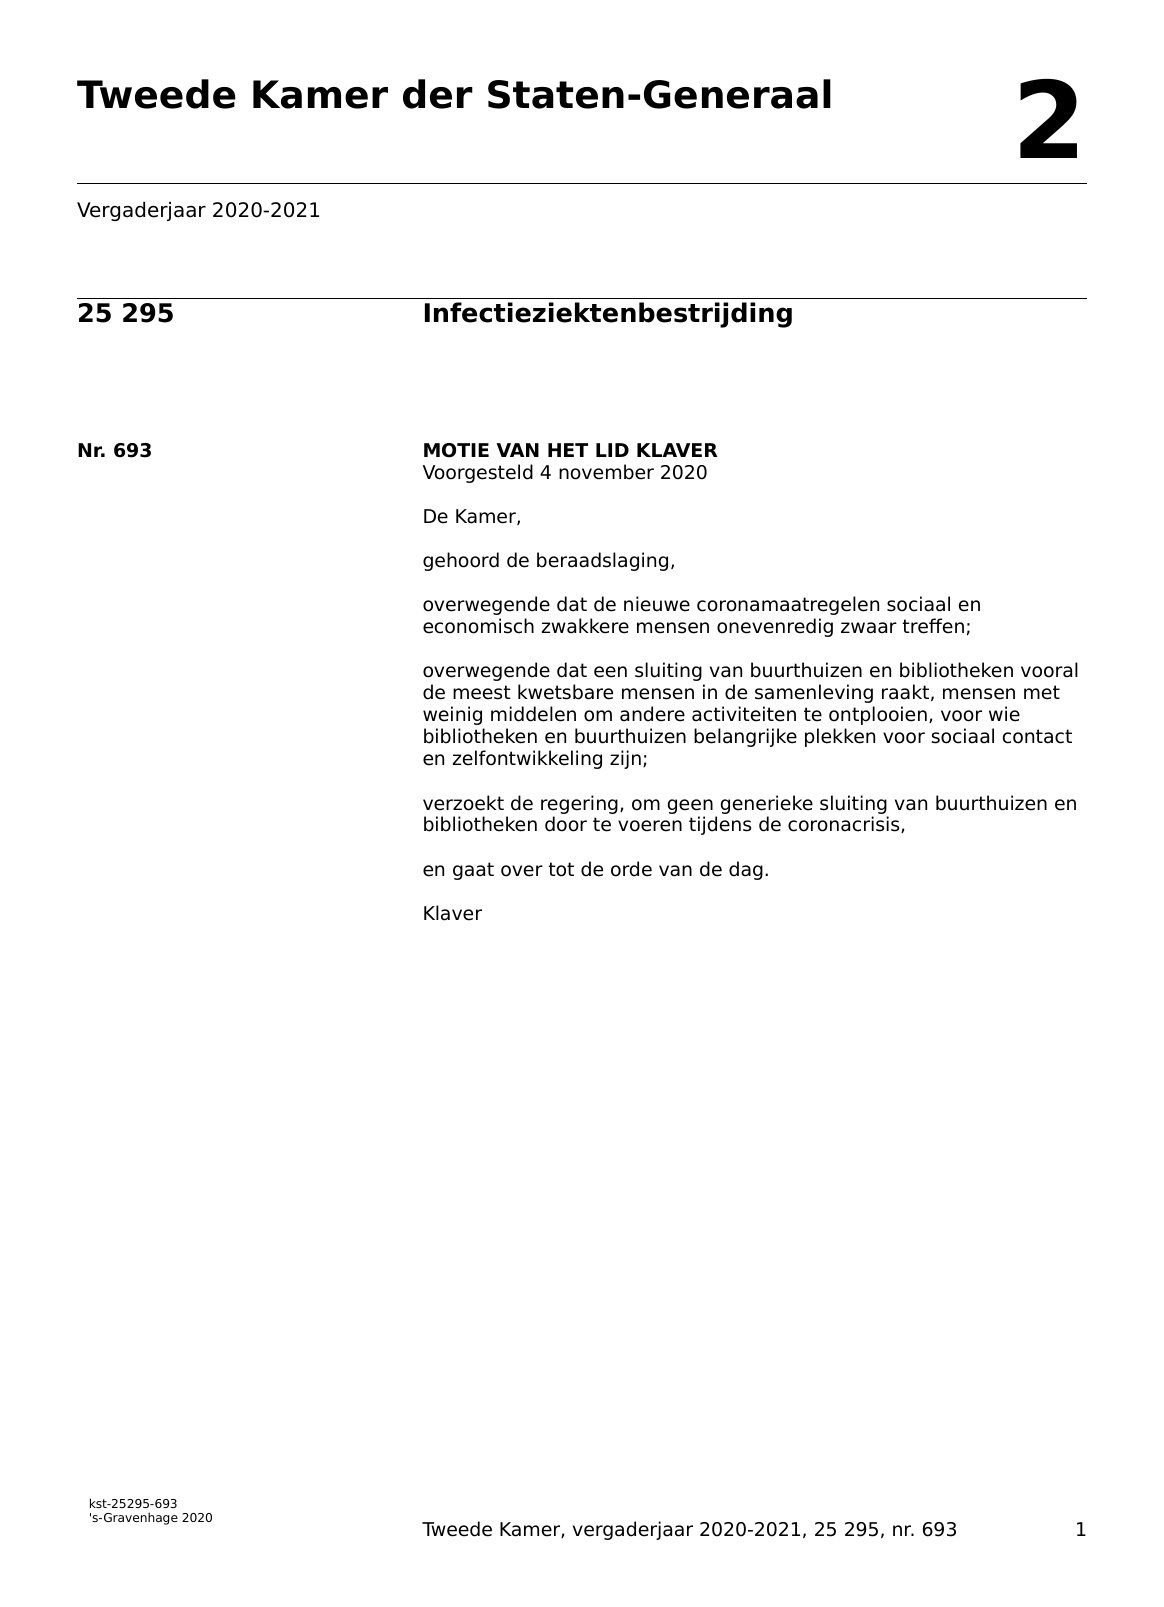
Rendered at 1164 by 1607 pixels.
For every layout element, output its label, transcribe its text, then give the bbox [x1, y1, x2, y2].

table_cell Vergaderjaar 2020-2021 [77, 184, 1087, 298]
table_header 2 [886, 59, 1087, 183]
text kst-25295-693 [88, 1497, 323, 1511]
subtitle Nr. 693 MOTIE VAN HET LID KLAVER [77, 440, 1087, 462]
text en gaat over tot de orde van de dag. [422, 858, 1087, 881]
table_header Tweede Kamer der Staten-Generaal [77, 59, 886, 183]
text De Kamer, [422, 506, 1087, 528]
subtitle 25 295 Infectieziektenbestrijding [77, 299, 1087, 329]
text verzoekt de regering, om geen generieke sluiting van buurthuizen en bibliotheken door te voeren tijdens de coronacrisis, [422, 792, 1087, 836]
text gehoord de beraadslaging, [422, 550, 1087, 572]
text Klaver [422, 903, 1087, 925]
text overwegende dat de nieuwe coronamaatregelen sociaal en economisch zwakkere mensen onevenredig zwaar treffen; [422, 594, 1087, 638]
text Voorgesteld 4 november 2020 [422, 462, 1087, 484]
text 's-Gravenhage 2020 [88, 1511, 323, 1525]
text overwegende dat een sluiting van buurthuizen en bibliotheken vooral de meest kwetsbare mensen in de samenleving raakt, mensen met weinig middelen om andere activiteiten te ontplooien, voor wie bibliotheken en buurthuizen belangrijke plekken voor sociaal contact en zelfontwikkeling zijn; [422, 660, 1087, 770]
